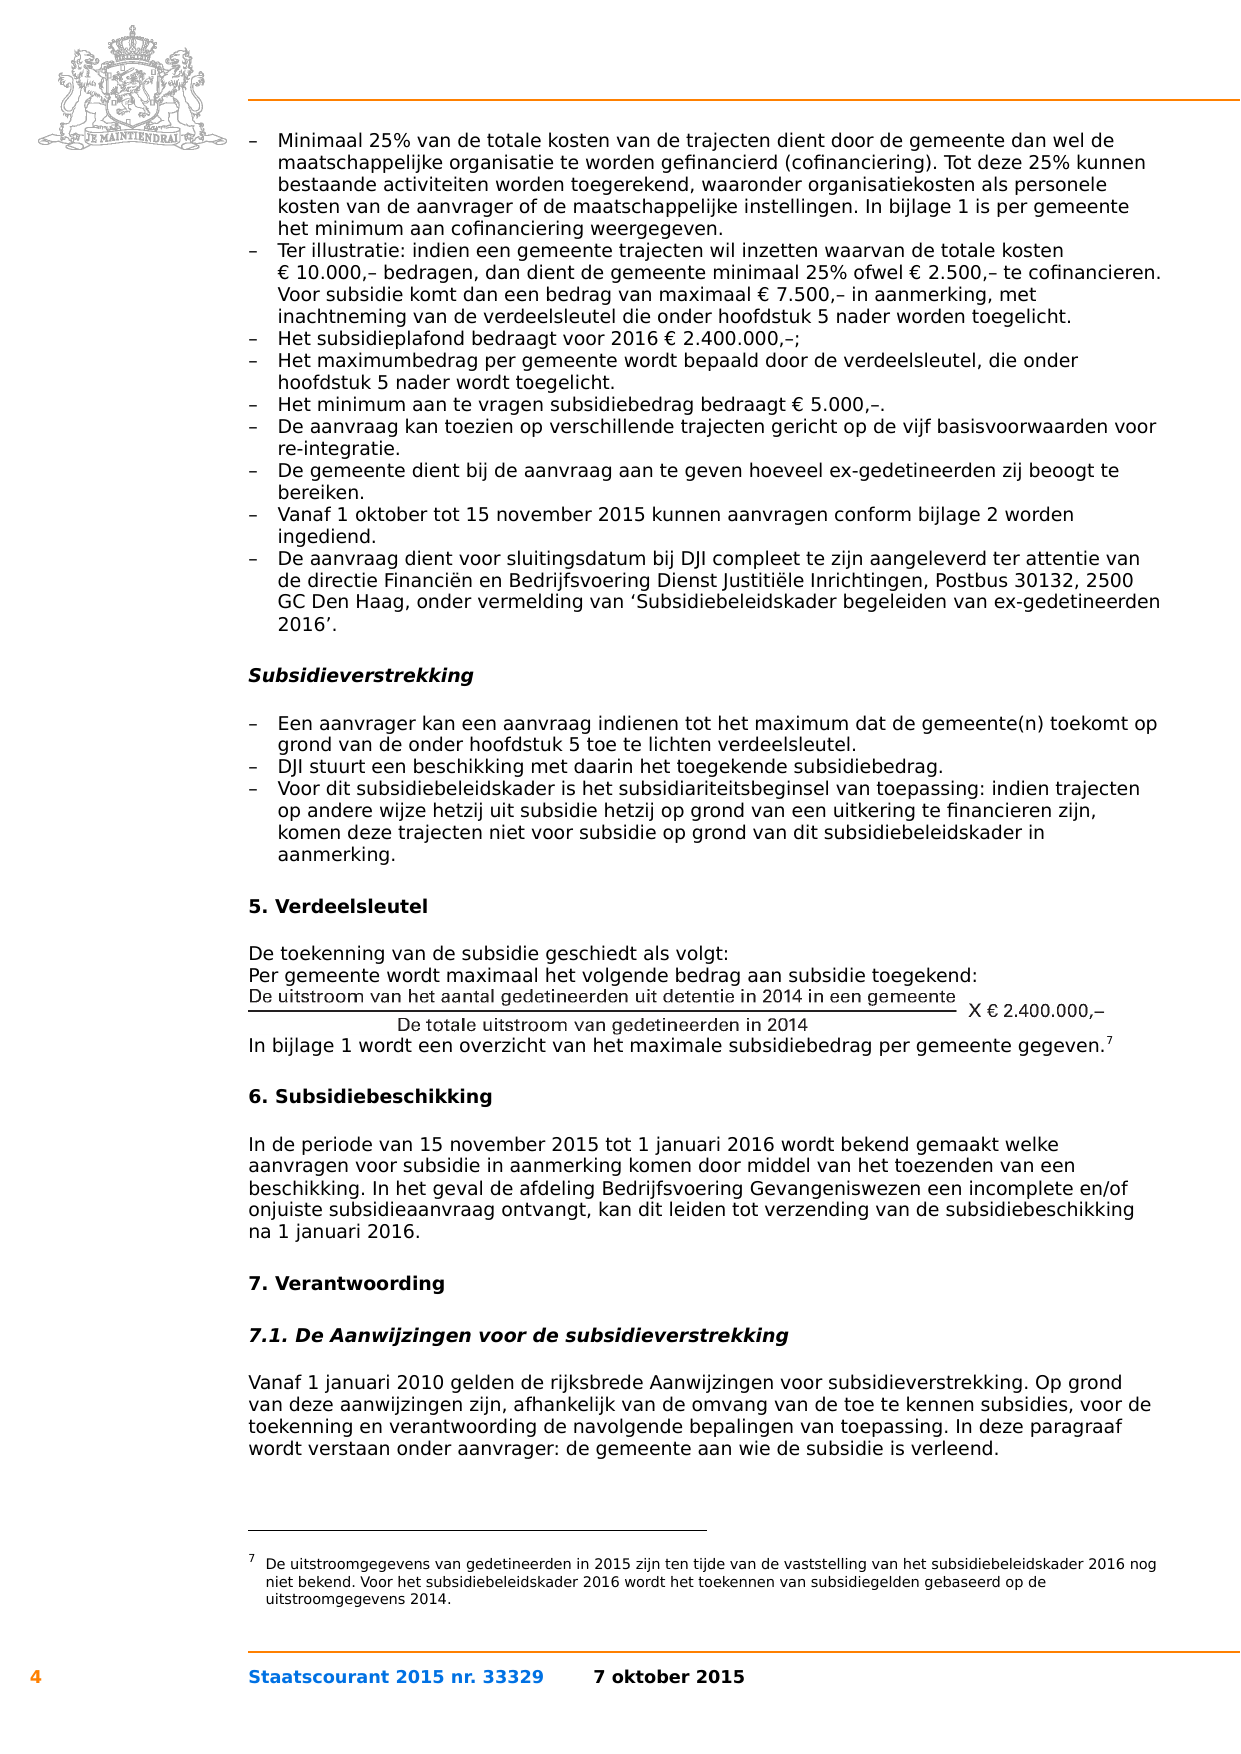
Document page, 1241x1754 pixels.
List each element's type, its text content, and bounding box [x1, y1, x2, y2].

subtitle Subsidieverstrekking [248, 665, 1163, 687]
text – Vanaf 1 oktober tot 15 november 2015 kunnen aanvragen conform bijlage 2 worden ingediend. [248, 503, 1163, 547]
text – Het subsidieplafond bedraagt voor 2016 € 2.400.000,–; [248, 328, 1163, 350]
text – Minimaal 25% van de totale kosten van de trajecten dient door de gemeente dan wel de maatschappelijke organisatie te worden gefinancierd (cofinanciering). Tot deze 25% kunnen bestaande activiteiten worden toegerekend, waaronder organisatiekosten als personele kosten van de aanvrager of de maatschappelijke instellingen. In bijlage 1 is per gemeente het minimum aan cofinanciering weergegeven. [248, 130, 1163, 240]
text – Een aanvrager kan een aanvraag indienen tot het maximum dat de gemeente(n) toekomt op grond van de onder hoofdstuk 5 toe te lichten verdeelsleutel. [248, 712, 1163, 756]
subtitle 5. Verdeelsleutel [248, 896, 1163, 918]
picture [38, 25, 227, 150]
subtitle 6. Subsidiebeschikking [248, 1086, 1163, 1108]
text – Voor dit subsidiebeleidskader is het subsidiariteitsbeginsel van toepassing: indien trajecten op andere wijze hetzij uit subsidie hetzij op grond van een uitkering te financieren zijn, komen deze trajecten niet voor subsidie op grond van dit subsidiebeleidskader in aanmerking. [248, 778, 1163, 866]
text – De gemeente dient bij de aanvraag aan te geven hoeveel ex-gedetineerden zij beoogt te bereiken. [248, 459, 1163, 503]
text In bijlage 1 wordt een overzicht van het maximale subsidiebedrag per gemeente gegeven. [248, 1034, 1163, 1056]
text In de periode van 15 november 2015 tot 1 januari 2016 wordt bekend gemaakt welke aanvragen voor subsidie in aanmerking komen door middel van het toezenden van een beschikking. In het geval de afdeling Bedrijfsvoering Gevangeniswezen een incomplete en/of onjuiste subsidieaanvraag ontvangt, kan dit leiden tot verzending van de subsidiebeschikking na 1 januari 2016. [248, 1133, 1163, 1243]
subtitle 7. Verantwoording [248, 1273, 1163, 1295]
text – Het minimum aan te vragen subsidiebedrag bedraagt € 5.000,–. [248, 394, 1163, 416]
text – De aanvraag dient voor sluitingsdatum bij DJI compleet te zijn aangeleverd ter attentie van de directie Financiën en Bedrijfsvoering Dienst Justitiële Inrichtingen, Postbus 30132, 2500 GC Den Haag, onder vermelding van ‘Subsidiebeleidskader begeleiden van ex-gedetineerden 2016’. [248, 547, 1163, 635]
text De toekenning van de subsidie geschiedt als volgt: [248, 943, 1163, 965]
text Vanaf 1 januari 2010 gelden de rijksbrede Aanwijzingen voor subsidieverstrekking. Op grond van deze aanwijzingen zijn, afhankelijk van de omvang van de toe te kennen subsidies, voor de toekenning en verantwoording de navolgende bepalingen van toepassing. In deze paragraaf wordt verstaan onder aanvrager: de gemeente aan wie de subsidie is verleend. [248, 1372, 1163, 1460]
text – Ter illustratie: indien een gemeente trajecten wil inzetten waarvan de totale kosten € 10.000,– bedragen, dan dient de gemeente minimaal 25% ofwel € 2.500,– te cofinancieren. Voor subsidie komt dan een bedrag van maximaal € 7.500,– in aanmerking, met inachtneming van de verdeelsleutel die onder hoofdstuk 5 nader worden toegelicht. [248, 240, 1163, 328]
text Per gemeente wordt maximaal het volgende bedrag aan subsidie toegekend: [248, 965, 1163, 1034]
picture [248, 987, 1105, 1035]
text De uitstroomgegevens van gedetineerden in 2015 zijn ten tijde van de vaststelling van het subsidiebeleidskader 2016 nog niet bekend. Voor het subsidiebeleidskader 2016 wordt het toekennen van subsidiegelden gebaseerd op de uitstroomgegevens 2014. [248, 1552, 1163, 1608]
text – Het maximumbedrag per gemeente wordt bepaald door de verdeelsleutel, die onder hoofdstuk 5 nader wordt toegelicht. [248, 350, 1163, 394]
subtitle 7.1. De Aanwijzingen voor de subsidieverstrekking [248, 1325, 1163, 1347]
text – De aanvraag kan toezien op verschillende trajecten gericht op de vijf basisvoorwaarden voor re-integratie. [248, 416, 1163, 459]
text – DJI stuurt een beschikking met daarin het toegekende subsidiebedrag. [248, 756, 1163, 778]
